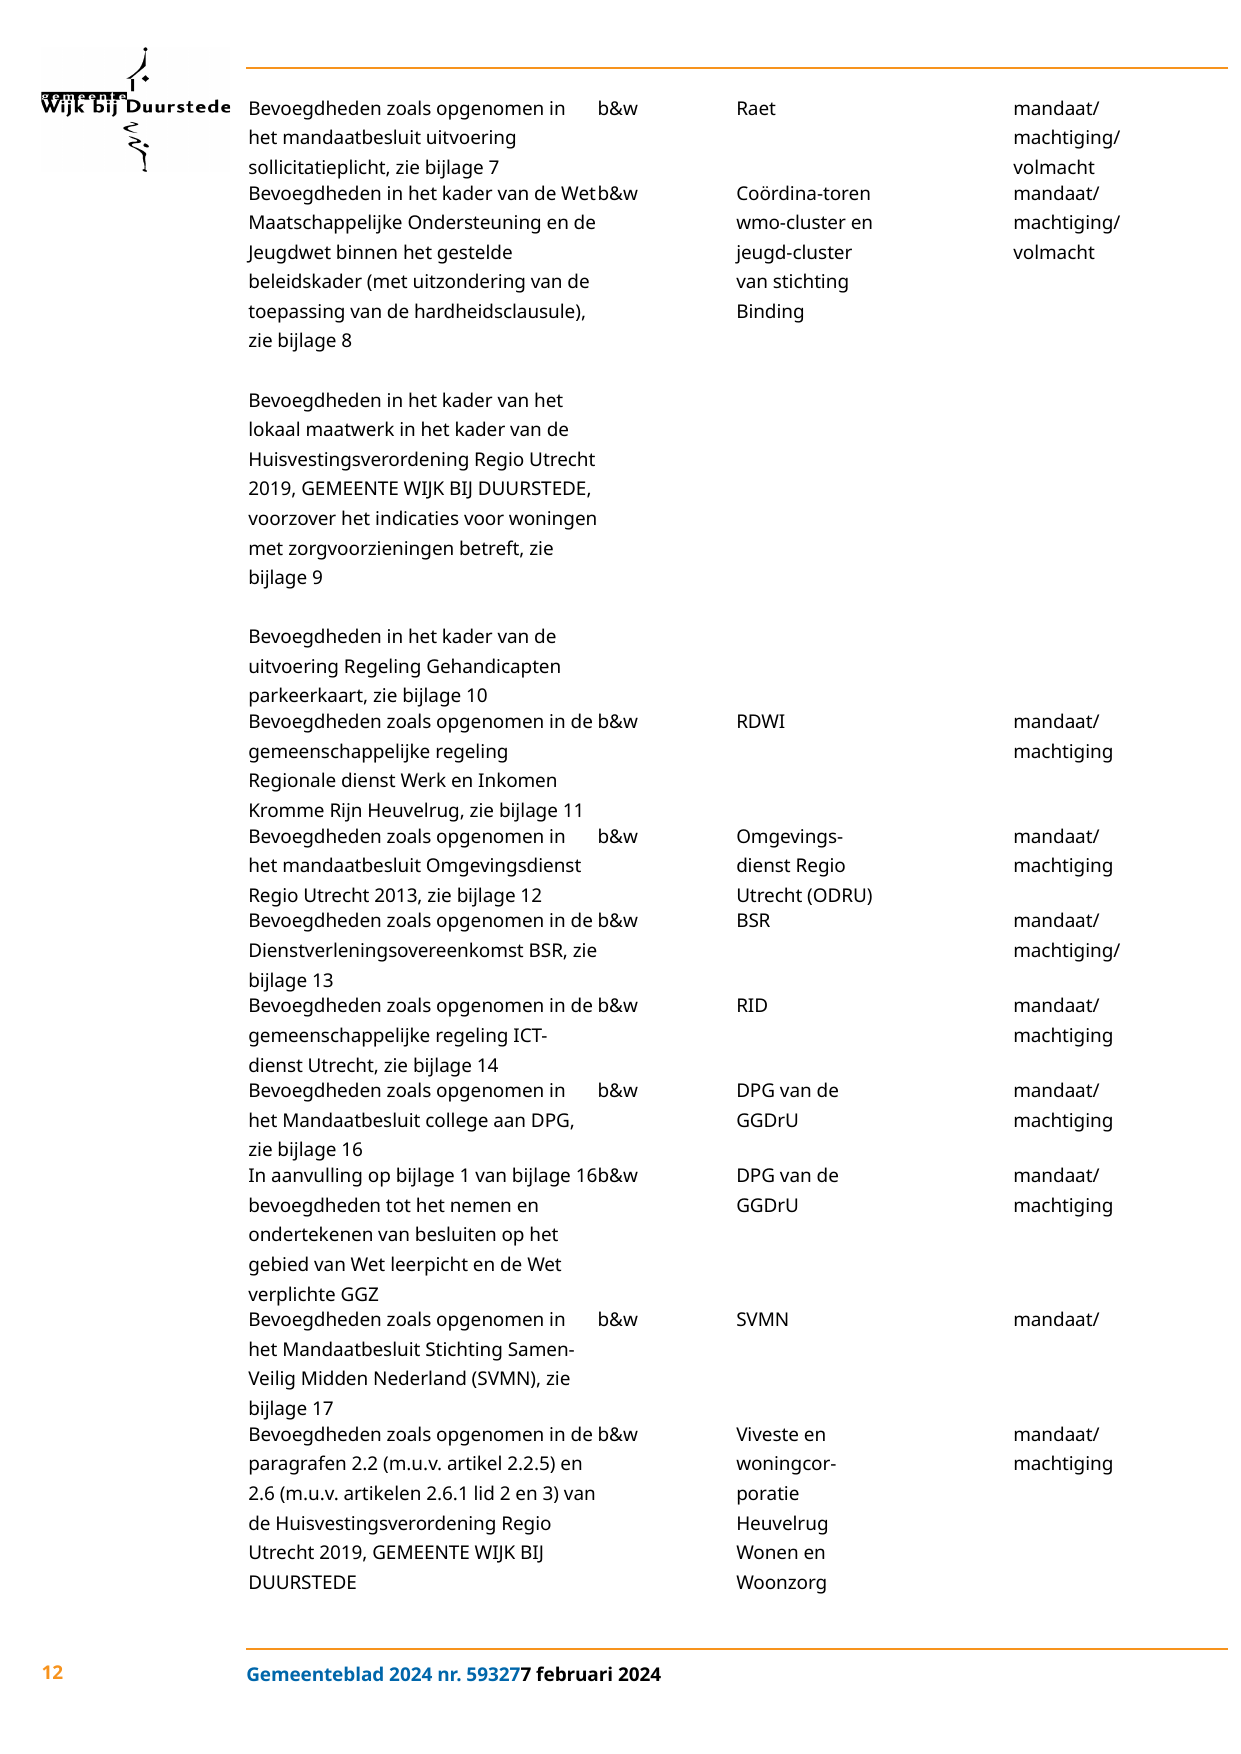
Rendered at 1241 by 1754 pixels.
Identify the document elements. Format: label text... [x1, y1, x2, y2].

table_cell Bevoegdheden zoals opgenomen in het mandaatbesluit uitvoering sollicitatieplicht, zie bijlage 7 [248, 95, 597, 180]
table_cell BSR [736, 908, 874, 993]
table_cell b&w [598, 180, 736, 708]
table_cell Omgevings-dienst Regio Utrecht (ODRU) [736, 823, 874, 908]
table_cell Coördina-toren wmo-cluster en jeugd-cluster van stichting Binding [736, 180, 874, 708]
table_cell Bevoegdheden in het kader van de Wet Maatschappelijke Ondersteuning en de Jeugdwet binnen het gestelde beleidskader (met uitzondering van de toepassing van de hardheidsclausule), zie bijlage 8 Bevoegdheden in het kader van het lokaal maatwerk in het kader van de Huisvestingsverordening Regio Utrecht 2019, GEMEENTE WIJK BIJ DUURSTEDE, voorzover het indicaties voor woningen met zorgvoorzieningen betreft, zie bijlage 9 Bevoegdheden in het kader van de uitvoering Regeling Gehandicapten parkeerkaart, zie bijlage 10 [248, 180, 597, 708]
table_cell [875, 908, 1013, 993]
table_cell Bevoegdheden zoals opgenomen in het Mandaatbesluit college aan DPG, zie bijlage 16 [248, 1078, 597, 1162]
table_cell [875, 1421, 1013, 1594]
table_cell DPG van de GGDrU [736, 1078, 874, 1162]
table_cell mandaat/ machtiging [1013, 708, 1152, 823]
table_cell Viveste en woningcor-poratie Heuvelrug Wonen en Woonzorg [736, 1421, 874, 1594]
table_cell [875, 1163, 1013, 1306]
table_cell [875, 1306, 1013, 1421]
table_cell Bevoegdheden zoals opgenomen in de Dienstverleningsovereenkomst BSR, zie bijlage 13 [248, 908, 597, 993]
table_cell b&w [598, 908, 736, 993]
table_cell b&w [598, 1421, 736, 1594]
table_cell [875, 1078, 1013, 1162]
table_cell Bevoegdheden zoals opgenomen in het mandaatbesluit Omgevingsdienst Regio Utrecht 2013, zie bijlage 12 [248, 823, 597, 908]
table_cell mandaat/ [1013, 1306, 1152, 1421]
table_cell Bevoegdheden zoals opgenomen in de gemeenschappelijke regeling ICT-dienst Utrecht, zie bijlage 14 [248, 993, 597, 1077]
table_cell b&w [598, 708, 736, 823]
table_cell Raet [736, 95, 874, 180]
table_cell b&w [598, 1306, 736, 1421]
table_cell mandaat/ machtiging/ [1013, 908, 1152, 993]
table_cell b&w [598, 95, 736, 180]
table_cell b&w [598, 823, 736, 908]
table_cell [875, 708, 1013, 823]
table_cell Bevoegdheden zoals opgenomen in de paragrafen 2.2 (m.u.v. artikel 2.2.5) en 2.6 (m.u.v. artikelen 2.6.1 lid 2 en 3) van de Huisvestingsverordening Regio Utrecht 2019, GEMEENTE WIJK BIJ DUURSTEDE [248, 1421, 597, 1594]
table_cell b&w [598, 993, 736, 1077]
table_cell [875, 823, 1013, 908]
table_cell RDWI [736, 708, 874, 823]
table_cell mandaat/ machtiging/ volmacht [1013, 180, 1152, 708]
table_cell mandaat/ machtiging [1013, 1078, 1152, 1162]
table_cell mandaat/ machtiging/ volmacht [1013, 95, 1152, 180]
table_cell [875, 993, 1013, 1077]
table_cell RID [736, 993, 874, 1077]
table_cell b&w [598, 1163, 736, 1306]
table_cell Bevoegdheden zoals opgenomen in het Mandaatbesluit Stichting Samen-Veilig Midden Nederland (SVMN), zie bijlage 17 [248, 1306, 597, 1421]
table_cell [875, 95, 1013, 180]
table_cell mandaat/ machtiging [1013, 1163, 1152, 1306]
table_cell Bevoegdheden zoals opgenomen in de gemeenschappelijke regeling Regionale dienst Werk en Inkomen Kromme Rijn Heuvelrug, zie bijlage 11 [248, 708, 597, 823]
table_cell mandaat/ machtiging [1013, 823, 1152, 908]
table_cell b&w [598, 1078, 736, 1162]
table_cell [875, 180, 1013, 708]
table_cell SVMN [736, 1306, 874, 1421]
table_cell mandaat/ machtiging [1013, 993, 1152, 1077]
table_cell In aanvulling op bijlage 1 van bijlage 16 bevoegdheden tot het nemen en ondertekenen van besluiten op het gebied van Wet leerpicht en de Wet verplichte GGZ [248, 1163, 597, 1306]
table_cell DPG van de GGDrU [736, 1163, 874, 1306]
table_cell mandaat/ machtiging [1013, 1421, 1152, 1594]
picture [41, 47, 231, 172]
